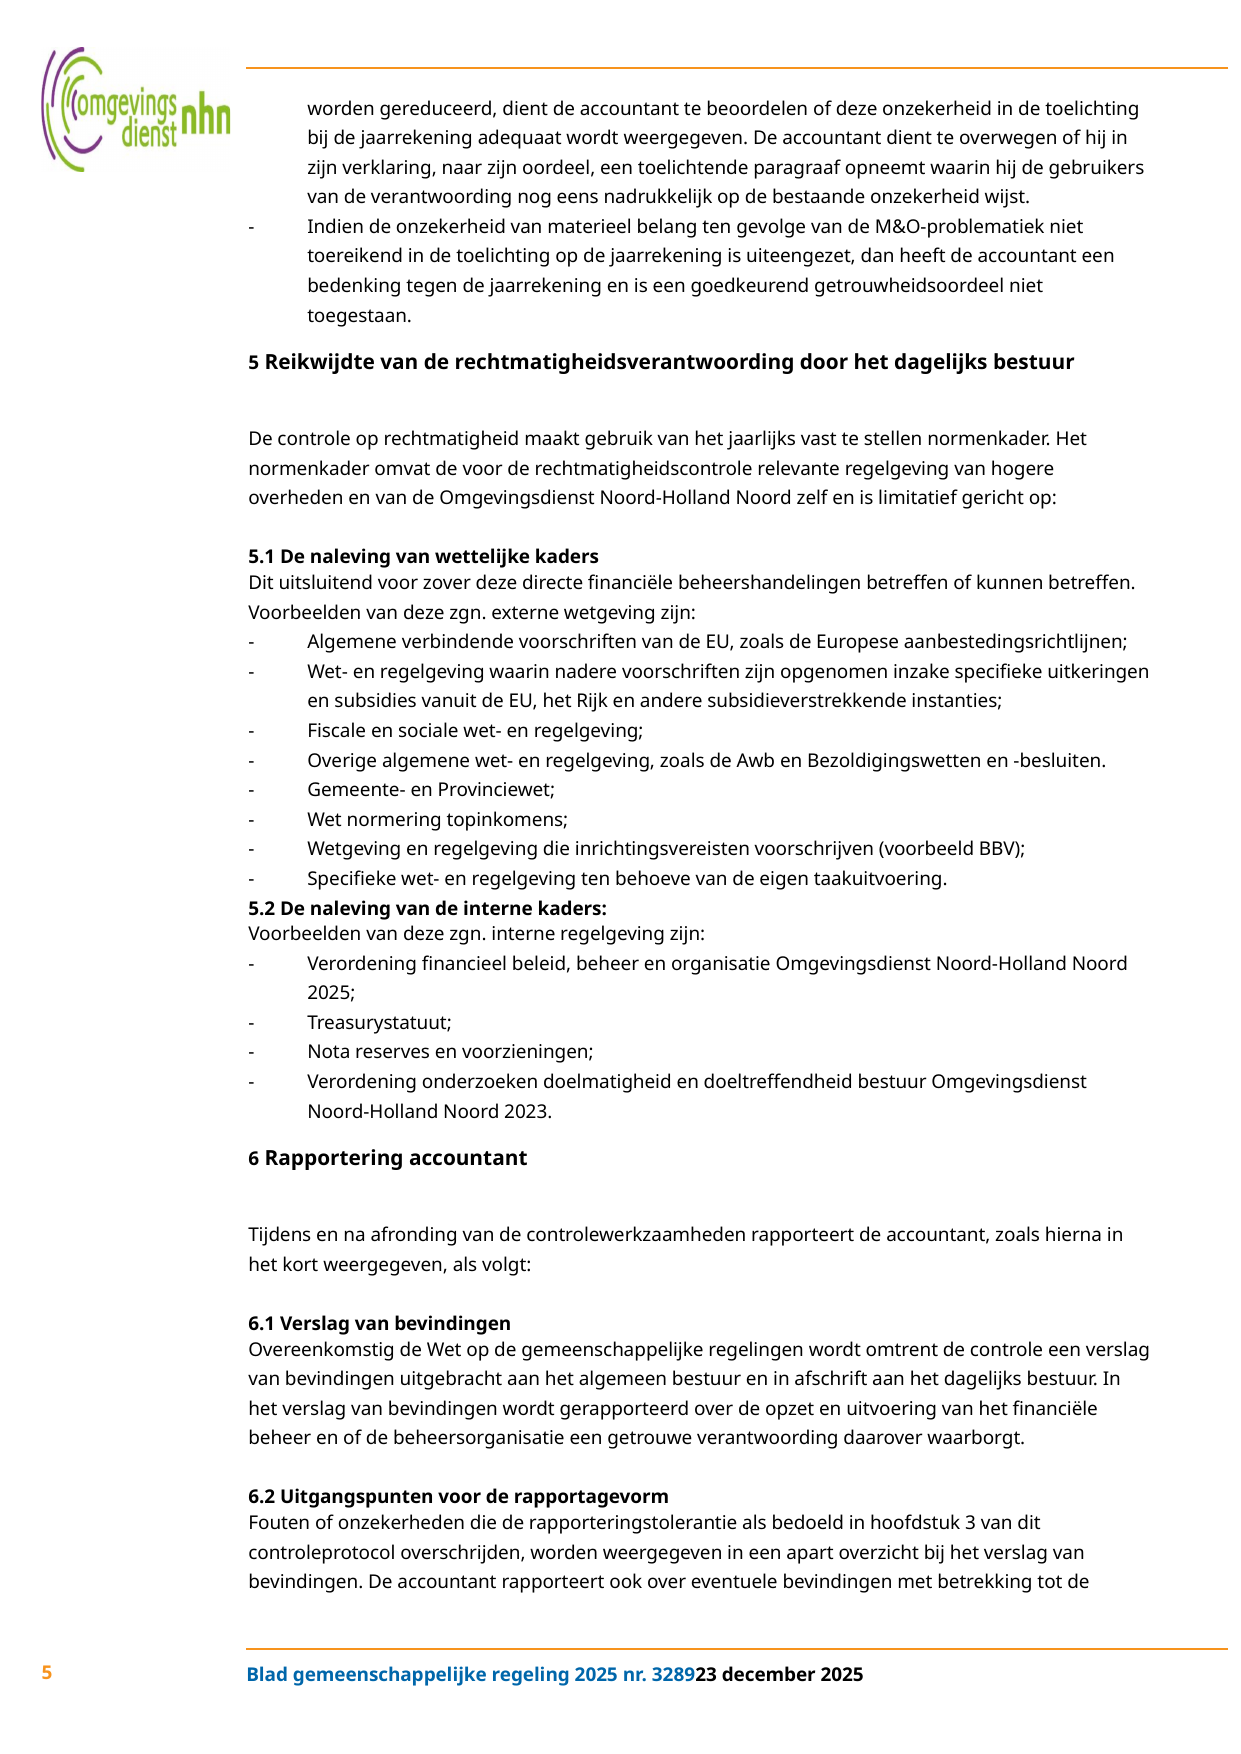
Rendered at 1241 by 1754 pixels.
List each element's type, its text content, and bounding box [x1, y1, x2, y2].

text Overeenkomstig de Wet op de gemeenschappelijke regelingen wordt omtrent de controle een verslag van bevindingen uitgebracht aan het algemeen bestuur en in afschrift aan het dagelijks bestuur. In het verslag van bevindingen wordt gerapporteerd over de opzet en uitvoering van het financiële beheer en of de beheersorganisatie een getrouwe verantwoording daarover waarborgt. [248, 1336, 1152, 1450]
list Nota reserves en voorzieningen; [248, 1039, 1152, 1064]
text 6 Rapportering accountant [248, 1143, 1152, 1172]
picture [41, 47, 231, 172]
list Treasurystatuut; [248, 1009, 1152, 1035]
text De controle op rechtmatigheid maakt gebruik van het jaarlijks vast te stellen normenkader. Het normenkader omvat de voor de rechtmatigheidscontrole relevante regelgeving van hogere overheden en van de Omgevingsdienst Noord-Holland Noord zelf en is limitatief gericht op: [248, 425, 1152, 510]
text 5.2 De naleving van de interne kaders: [248, 895, 1152, 920]
list Specifieke wet- en regelgeving ten behoeve van de eigen taakuitvoering. [248, 865, 1152, 891]
text 6.1 Verslag van bevindingen [248, 1310, 1152, 1336]
text 5 Reikwijdte van de rechtmatigheidsverantwoording door het dagelijks bestuur [248, 347, 1152, 376]
text Fouten of onzekerheden die de rapporteringstolerantie als bedoeld in hoofdstuk 3 van dit controleprotocol overschrijden, worden weergegeven in een apart overzicht bij het verslag van bevindingen. De accountant rapporteert ook over eventuele bevindingen met betrekking tot de [248, 1509, 1152, 1594]
list Wetgeving en regelgeving die inrichtingsvereisten voorschrijven (voorbeeld BBV); [248, 836, 1152, 861]
list Verordening financieel beleid, beheer en organisatie Omgevingsdienst Noord-Holland Noord 2025; [248, 950, 1152, 1005]
list Algemene verbindende voorschriften van de EU, zoals de Europese aanbestedingsrichtlijnen; [248, 628, 1152, 654]
list Indien de onzekerheid van materieel belang ten gevolge van de M&O-problematiek niet toereikend in de toelichting op de jaarrekening is uiteengezet, dan heeft de accountant een bedenking tegen de jaarrekening en is een goedkeurend getrouwheidsoordeel niet toegestaan. [248, 213, 1152, 328]
text Voorbeelden van deze zgn. interne regelgeving zijn: [248, 920, 1152, 946]
list Fiscale en sociale wet- en regelgeving; [248, 717, 1152, 743]
text 5.1 De naleving van wettelijke kaders [248, 543, 1152, 569]
list Verordening onderzoeken doelmatigheid en doeltreffendheid bestuur Omgevingsdienst Noord-Holland Noord 2023. [248, 1068, 1152, 1124]
text Tijdens en na afronding van de controlewerkzaamheden rapporteert de accountant, zoals hierna in het kort weergegeven, als volgt: [248, 1221, 1152, 1277]
list worden gereduceerd, dient de accountant te beoordelen of deze onzekerheid in de toelichting bij de jaarrekening adequaat wordt weergegeven. De accountant dient te overwegen of hij in zijn verklaring, naar zijn oordeel, een toelichtende paragraaf opneemt waarin hij de gebruikers van de verantwoording nog eens nadrukkelijk op de bestaande onzekerheid wijst. [248, 95, 1152, 209]
list Wet normering topinkomens; [248, 806, 1152, 832]
list Overige algemene wet- en regelgeving, zoals de Awb en Bezoldigingswetten en -besluiten. [248, 747, 1152, 772]
list Wet- en regelgeving waarin nadere voorschriften zijn opgenomen inzake specifieke uitkeringen en subsidies vanuit de EU, het Rijk en andere subsidieverstrekkende instanties; [248, 658, 1152, 713]
text 6.2 Uitgangspunten voor de rapportagevorm [248, 1484, 1152, 1509]
list Gemeente- en Provinciewet; [248, 776, 1152, 802]
text Dit uitsluitend voor zover deze directe financiële beheershandelingen betreffen of kunnen betreffen. Voorbeelden van deze zgn. externe wetgeving zijn: [248, 569, 1152, 624]
